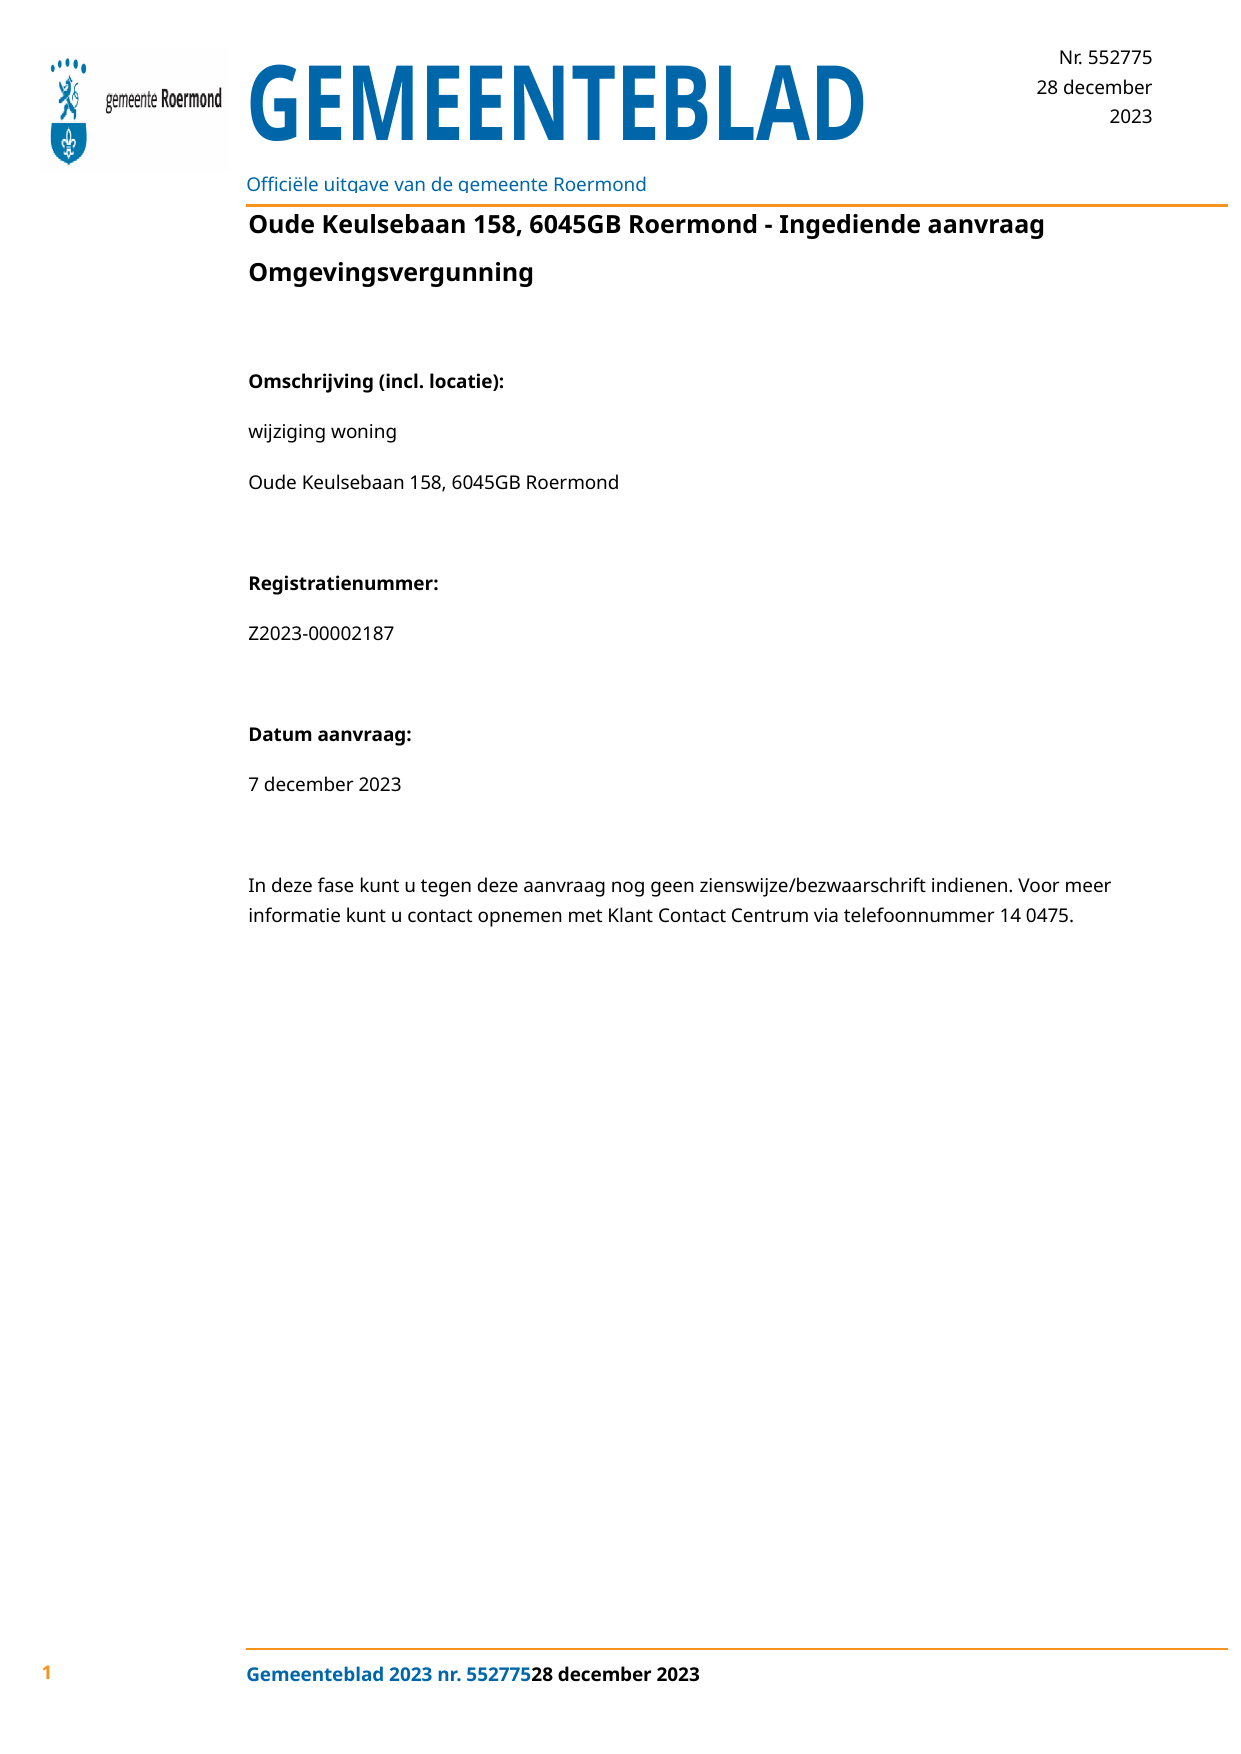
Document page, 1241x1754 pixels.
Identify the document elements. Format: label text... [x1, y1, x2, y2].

text Omschrijving (incl. locatie): [248, 368, 1152, 394]
text Oude Keulsebaan 158, 6045GB Roermond - Ingediende aanvraag Omgevingsvergunning [248, 207, 1152, 288]
text Oude Keulsebaan 158, 6045GB Roermond [248, 469, 1152, 495]
text Z2023-00002187 [248, 620, 1152, 646]
picture [41, 47, 231, 172]
text In deze fase kunt u tegen deze aanvraag nog geen zienswijze/bezwaarschrift indienen. Voor meer informatie kunt u contact opnemen met Klant Contact Centrum via telefoonnummer 14 0475. [248, 872, 1152, 928]
text wijziging woning [248, 419, 1152, 444]
text 7 december 2023 [248, 772, 1152, 797]
text Registratienummer: [248, 570, 1152, 596]
text Datum aanvraag: [248, 721, 1152, 747]
